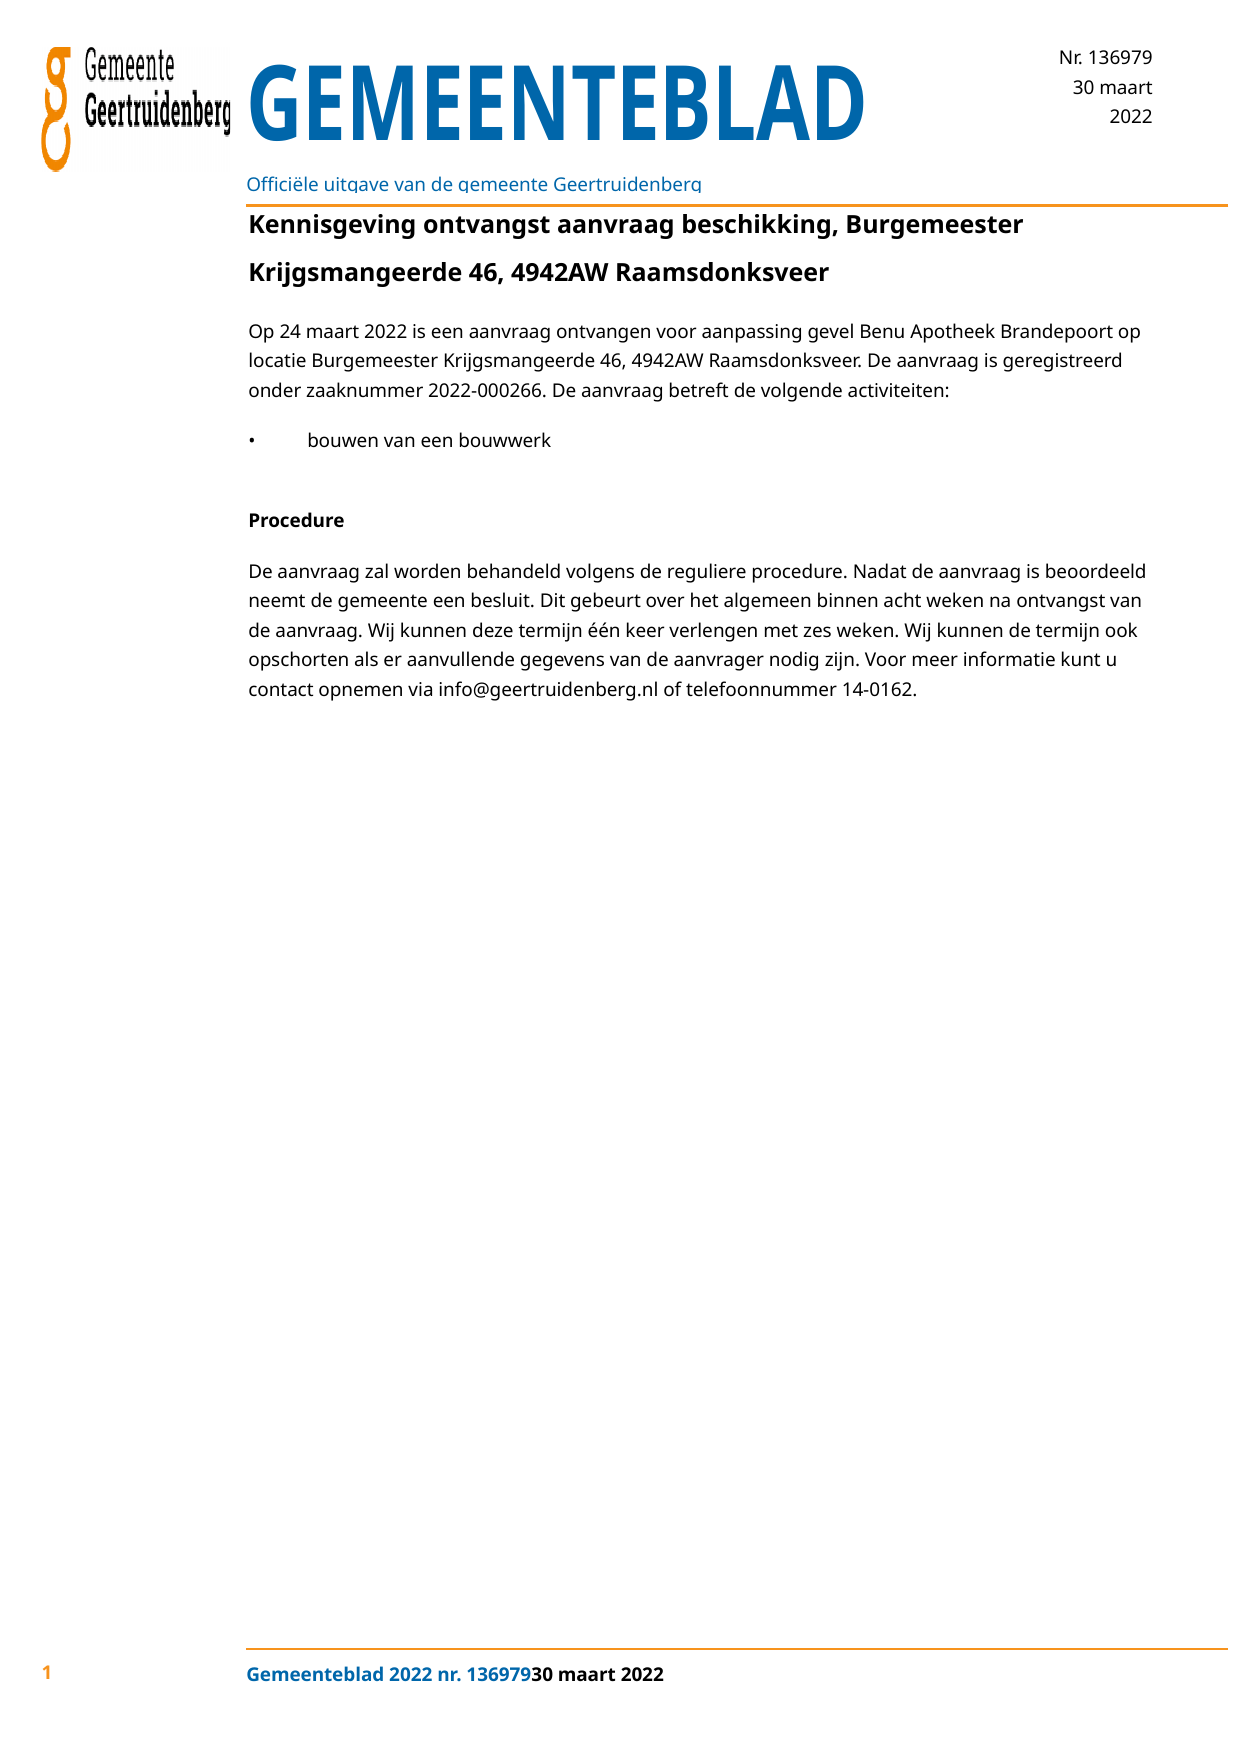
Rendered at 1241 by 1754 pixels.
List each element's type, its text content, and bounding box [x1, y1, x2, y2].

list bouwen van een bouwwerk [248, 427, 1152, 453]
text De aanvraag zal worden behandeld volgens de reguliere procedure. Nadat de aanvraag is beoordeeld neemt de gemeente een besluit. Dit gebeurt over het algemeen binnen acht weken na ontvangst van de aanvraag. Wij kunnen deze termijn één keer verlengen met zes weken. Wij kunnen de termijn ook opschorten als er aanvullende gegevens van de aanvrager nodig zijn. Voor meer informatie kunt u contact opnemen via info@geertruidenberg.nl of telefoonnummer 14-0162. [248, 558, 1152, 702]
text Kennisgeving ontvangst aanvraag beschikking, Burgemeester Krijgsmangeerde 46, 4942AW Raamsdonksveer [248, 207, 1152, 288]
picture [41, 47, 231, 172]
text Op 24 maart 2022 is een aanvraag ontvangen voor aanpassing gevel Benu Apotheek Brandepoort op locatie Burgemeester Krijgsmangeerde 46, 4942AW Raamsdonksveer. De aanvraag is geregistreerd onder zaaknummer 2022-000266. De aanvraag betreft de volgende activiteiten: [248, 318, 1152, 403]
text Procedure [248, 507, 1152, 533]
